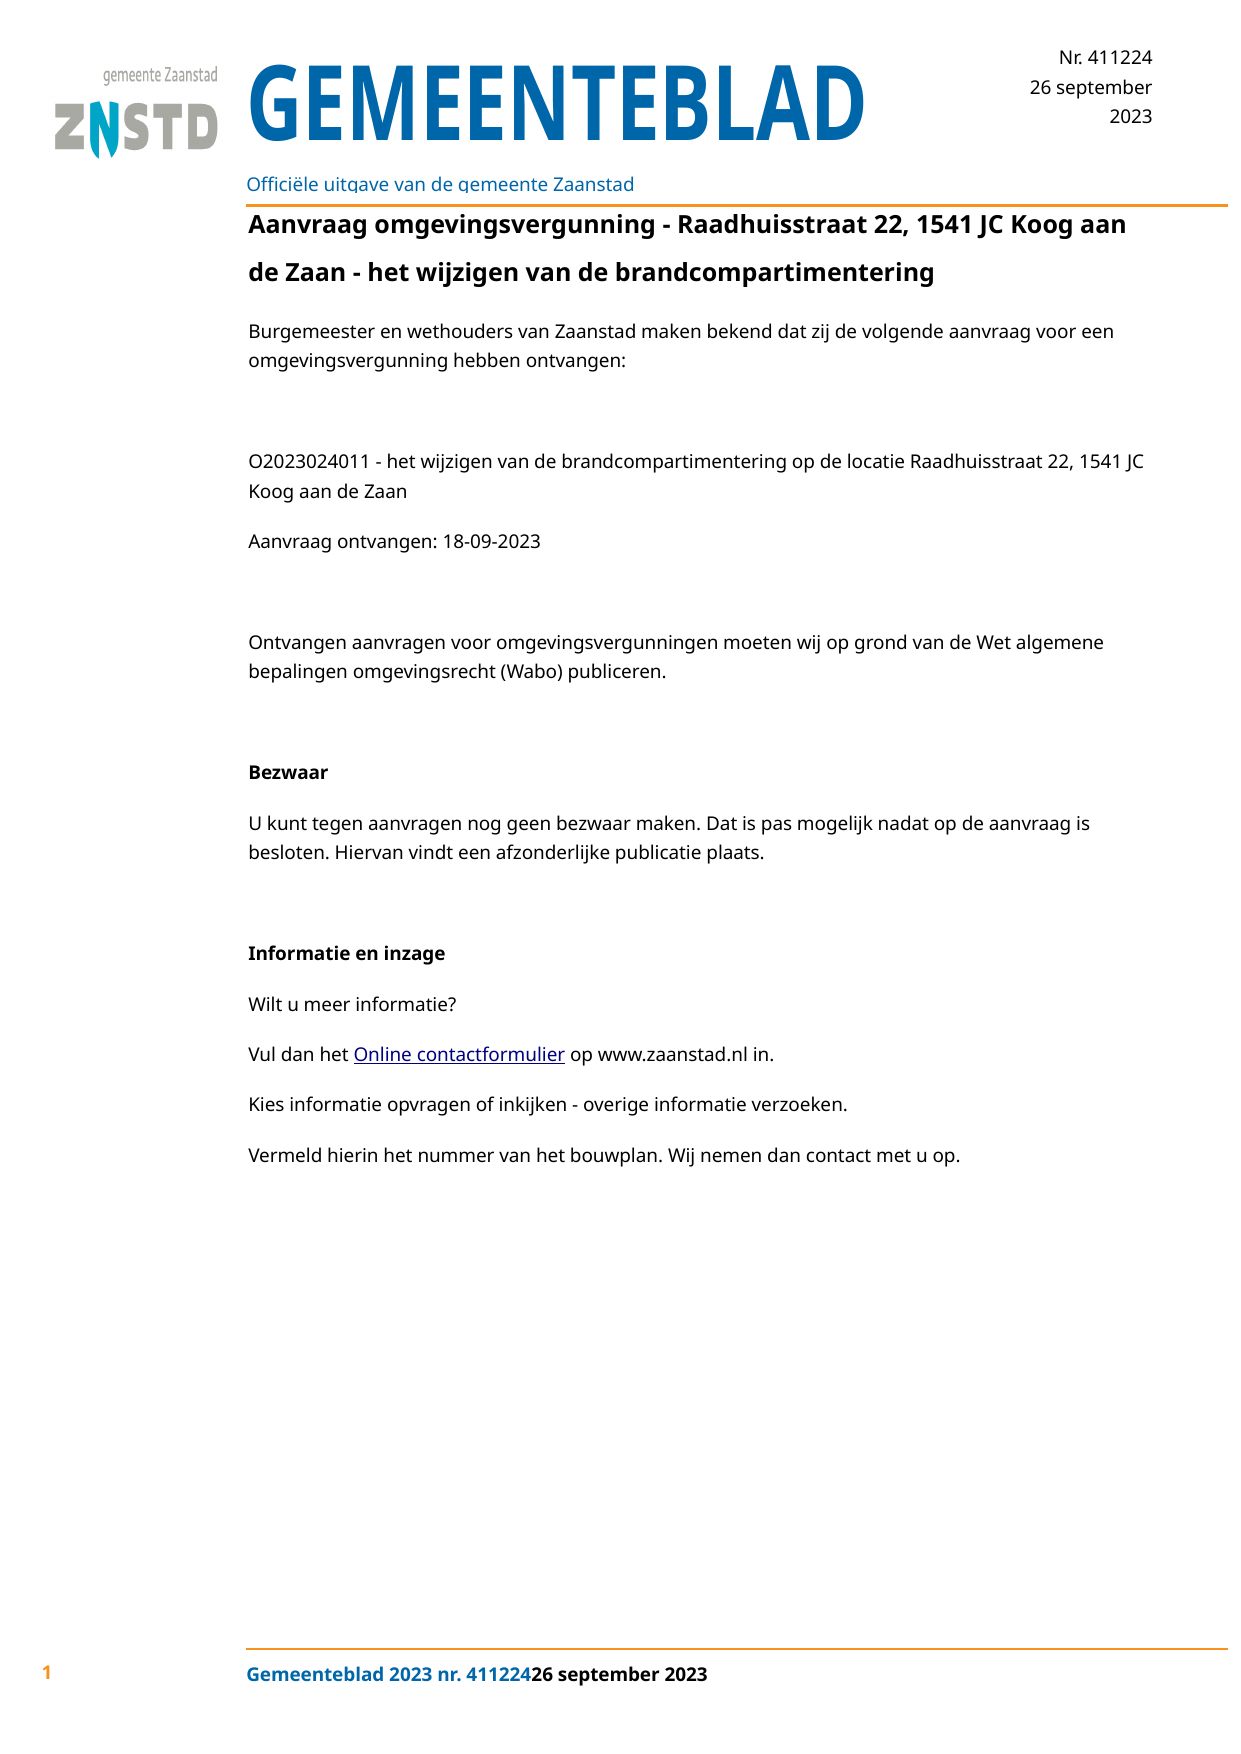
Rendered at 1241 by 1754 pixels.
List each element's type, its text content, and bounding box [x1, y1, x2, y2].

text Wilt u meer informatie? [248, 991, 1152, 1017]
text Bezwaar [248, 759, 1152, 785]
text Vul dan het Online contactformulier op www.zaanstad.nl in. [248, 1041, 1152, 1067]
text Aanvraag ontvangen: 18-09-2023 [248, 528, 1152, 554]
picture [41, 47, 231, 172]
text Ontvangen aanvragen voor omgevingsvergunningen moeten wij op grond van de Wet algemene bepalingen omgevingsrecht (Wabo) publiceren. [248, 629, 1152, 684]
text U kunt tegen aanvragen nog geen bezwaar maken. Dat is pas mogelijk nadat op de aanvraag is besloten. Hiervan vindt een afzonderlijke publicatie plaats. [248, 810, 1152, 865]
text Kies informatie opvragen of inkijken - overige informatie verzoeken. [248, 1092, 1152, 1117]
text Vermeld hierin het nummer van het bouwplan. Wij nemen dan contact met u op. [248, 1142, 1152, 1168]
text Informatie en inzage [248, 940, 1152, 966]
text Aanvraag omgevingsvergunning - Raadhuisstraat 22, 1541 JC Koog aan de Zaan - het wijzigen van de brandcompartimentering [248, 207, 1152, 288]
text O2023024011 - het wijzigen van de brandcompartimentering op de locatie Raadhuisstraat 22, 1541 JC Koog aan de Zaan [248, 448, 1152, 504]
text Burgemeester en wethouders van Zaanstad maken bekend dat zij de volgende aanvraag voor een omgevingsvergunning hebben ontvangen: [248, 318, 1152, 373]
